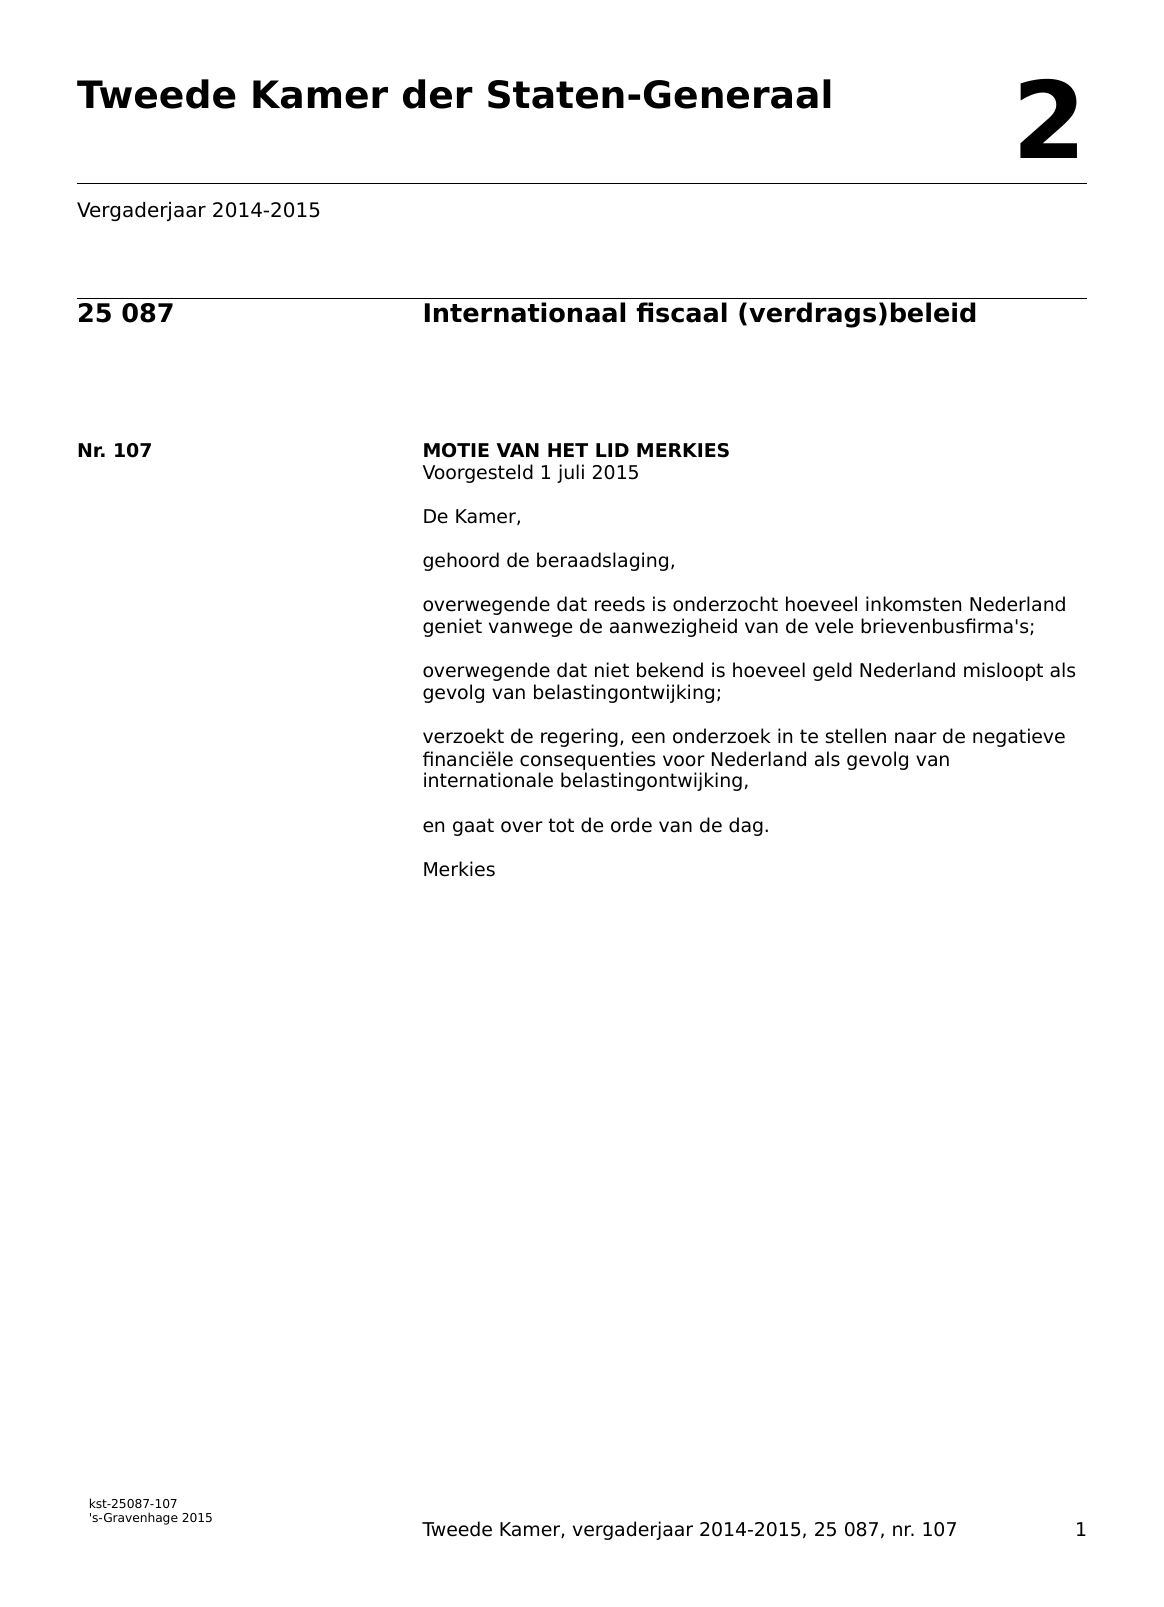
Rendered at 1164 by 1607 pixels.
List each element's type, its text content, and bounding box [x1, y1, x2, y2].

subtitle Nr. 107 MOTIE VAN HET LID MERKIES [77, 440, 1087, 462]
text en gaat over tot de orde van de dag. [422, 814, 1087, 837]
text De Kamer, [422, 506, 1087, 528]
text gehoord de beraadslaging, [422, 550, 1087, 572]
text Voorgesteld 1 juli 2015 [422, 462, 1087, 484]
subtitle 25 087 Internationaal fiscaal (verdrags)beleid [77, 299, 1087, 329]
text Merkies [422, 859, 1087, 881]
table_cell Vergaderjaar 2014-2015 [77, 184, 1087, 298]
table_header 2 [886, 59, 1087, 183]
text 's-Gravenhage 2015 [88, 1511, 323, 1525]
text kst-25087-107 [88, 1497, 323, 1511]
text overwegende dat reeds is onderzocht hoeveel inkomsten Nederland geniet vanwege de aanwezigheid van de vele brievenbusfirma's; [422, 594, 1087, 638]
text overwegende dat niet bekend is hoeveel geld Nederland misloopt als gevolg van belastingontwijking; [422, 660, 1087, 704]
text verzoekt de regering, een onderzoek in te stellen naar de negatieve financiële consequenties voor Nederland als gevolg van internationale belastingontwijking, [422, 726, 1087, 792]
table_header Tweede Kamer der Staten-Generaal [77, 59, 886, 183]
